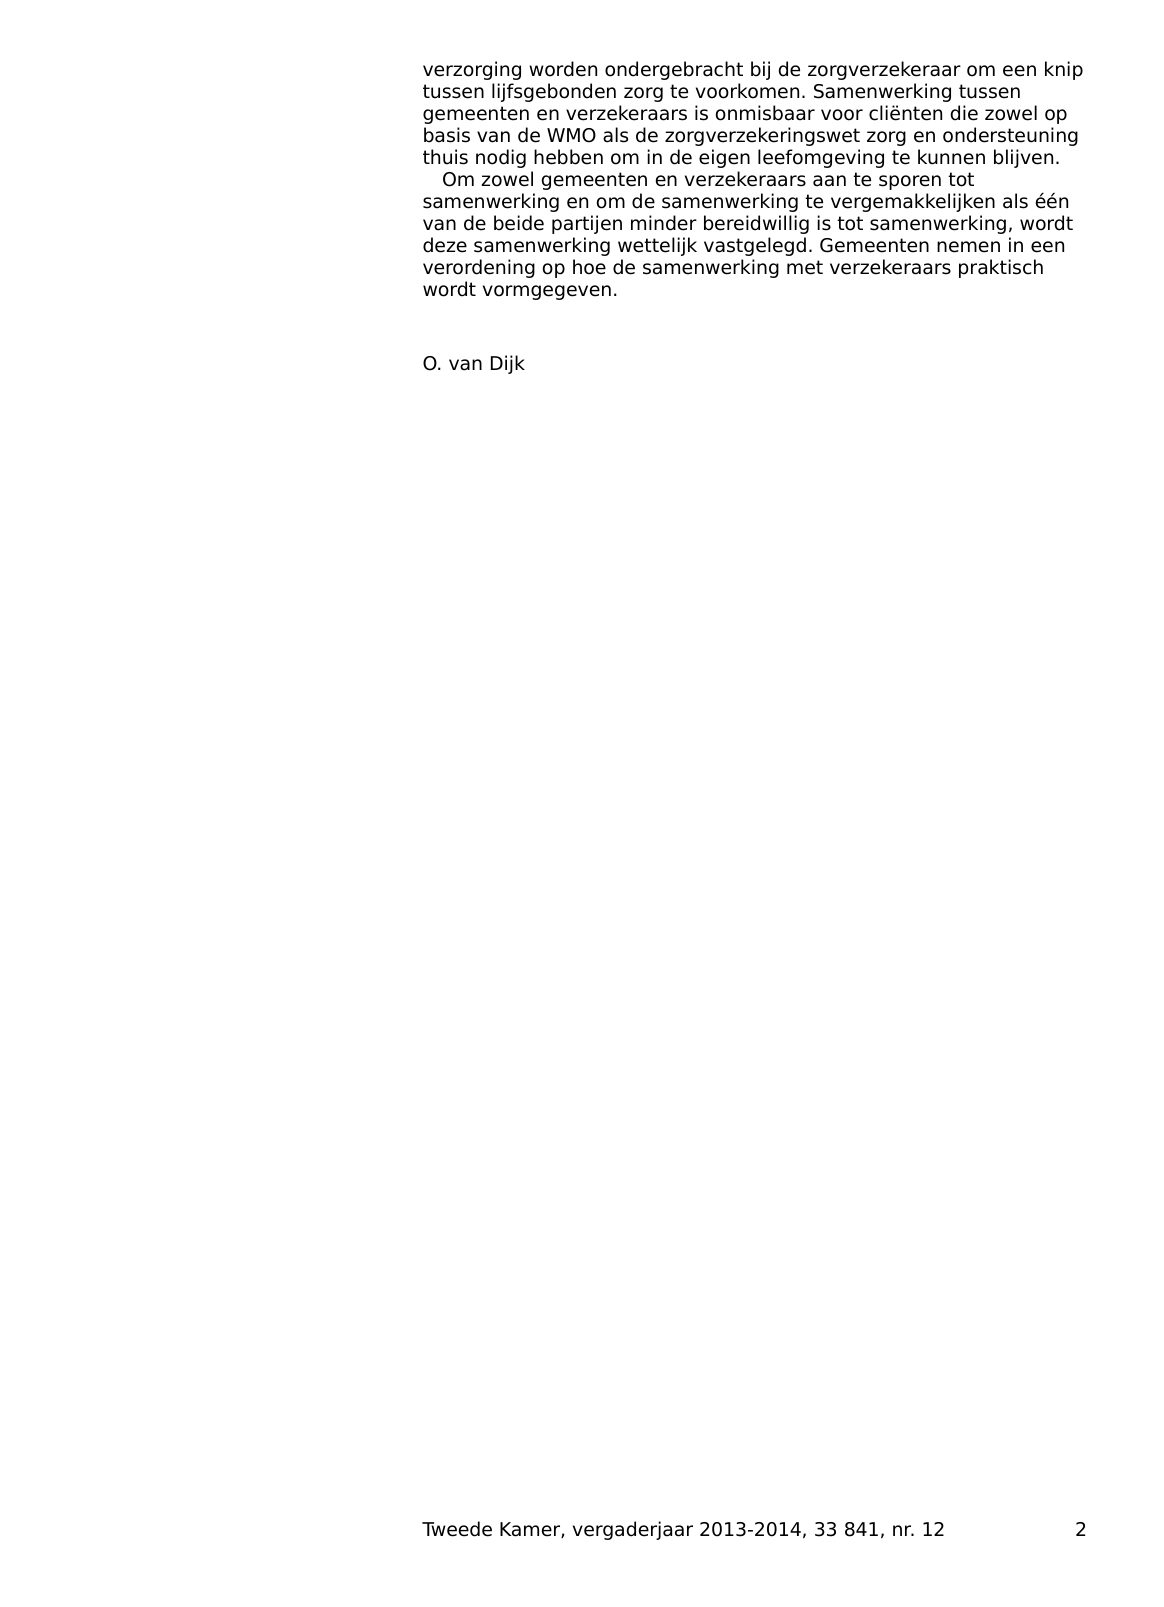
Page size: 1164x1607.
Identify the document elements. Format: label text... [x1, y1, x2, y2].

text O. van Dijk [422, 331, 1087, 375]
text verzorging worden ondergebracht bij de zorgverzekeraar om een knip tussen lijfsgebonden zorg te voorkomen. Samenwerking tussen gemeenten en verzekeraars is onmisbaar voor cliënten die zowel op basis van de WMO als de zorgverzekeringswet zorg en ondersteuning thuis nodig hebben om in de eigen leefomgeving te kunnen blijven. [422, 59, 1087, 169]
text Om zowel gemeenten en verzekeraars aan te sporen tot samenwerking en om de samenwerking te vergemakkelijken als één van de beide partijen minder bereidwillig is tot samenwerking, wordt deze samenwerking wettelijk vastgelegd. Gemeenten nemen in een verordening op hoe de samenwerking met verzekeraars praktisch wordt vormgegeven. [422, 169, 1087, 301]
